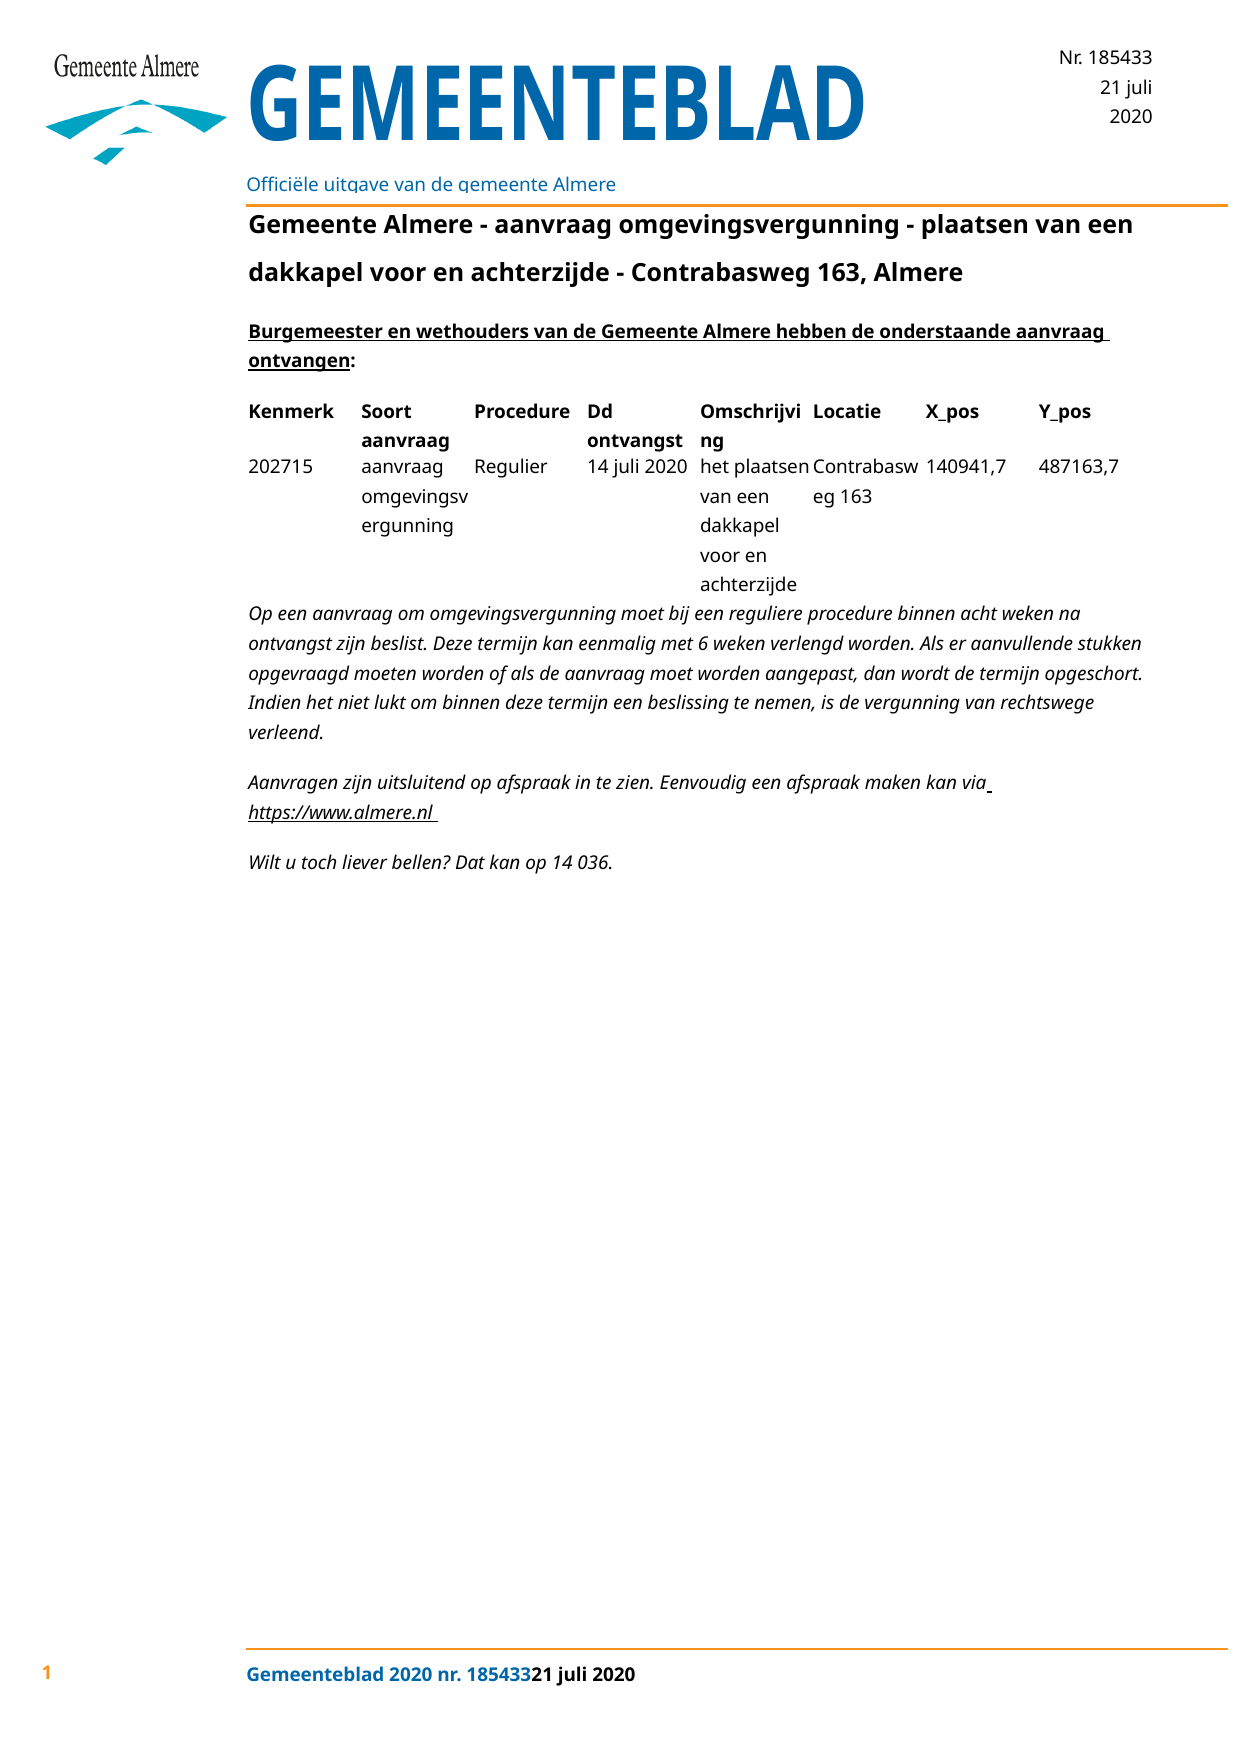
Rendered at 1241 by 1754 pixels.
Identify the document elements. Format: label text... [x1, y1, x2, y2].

text Gemeente Almere - aanvraag omgevingsvergunning - plaatsen van een dakkapel voor en achterzijde - Contrabasweg 163, Almere [248, 207, 1152, 288]
text Op een aanvraag om omgevingsvergunning moet bij een reguliere procedure binnen acht weken na ontvangst zijn beslist. Deze termijn kan eenmalig met 6 weken verlengd worden. Als er aanvullende stukken opgevraagd moeten worden of als de aanvraag moet worden aangepast, dan wordt de termijn opgeschort. Indien het niet lukt om binnen deze termijn een beslissing te nemen, is de vergunning van rechtswege verleend. [248, 601, 1152, 745]
table_cell 202715 [248, 453, 361, 597]
table_cell aanvraag omgevingsvergunning [361, 453, 474, 597]
table_header Kenmerk [248, 398, 361, 453]
text Aanvragen zijn uitsluitend op afspraak in te zien. Eenvoudig een afspraak maken kan via https://www.almere.nl [248, 769, 1152, 825]
table_cell 487163,7 [1039, 453, 1152, 597]
table_cell Contrabasweg 163 [813, 453, 926, 597]
table_header Locatie [813, 398, 926, 453]
table_header Omschrijving [700, 398, 813, 453]
table_header X_pos [926, 398, 1038, 453]
table_header Procedure [474, 398, 587, 453]
text Burgemeester en wethouders van de Gemeente Almere hebben de onderstaande aanvraag ontvangen: [248, 318, 1152, 373]
picture [41, 47, 231, 172]
table_cell 140941,7 [926, 453, 1038, 597]
text Wilt u toch liever bellen? Dat kan op 14 036. [248, 849, 1152, 875]
table_header Soort aanvraag [361, 398, 474, 453]
table_header Y_pos [1039, 398, 1152, 453]
table_cell 14 juli 2020 [587, 453, 700, 597]
table_cell Regulier [474, 453, 587, 597]
table_header Dd ontvangst [587, 398, 700, 453]
table_cell het plaatsen van een dakkapel voor en achterzijde [700, 453, 813, 597]
